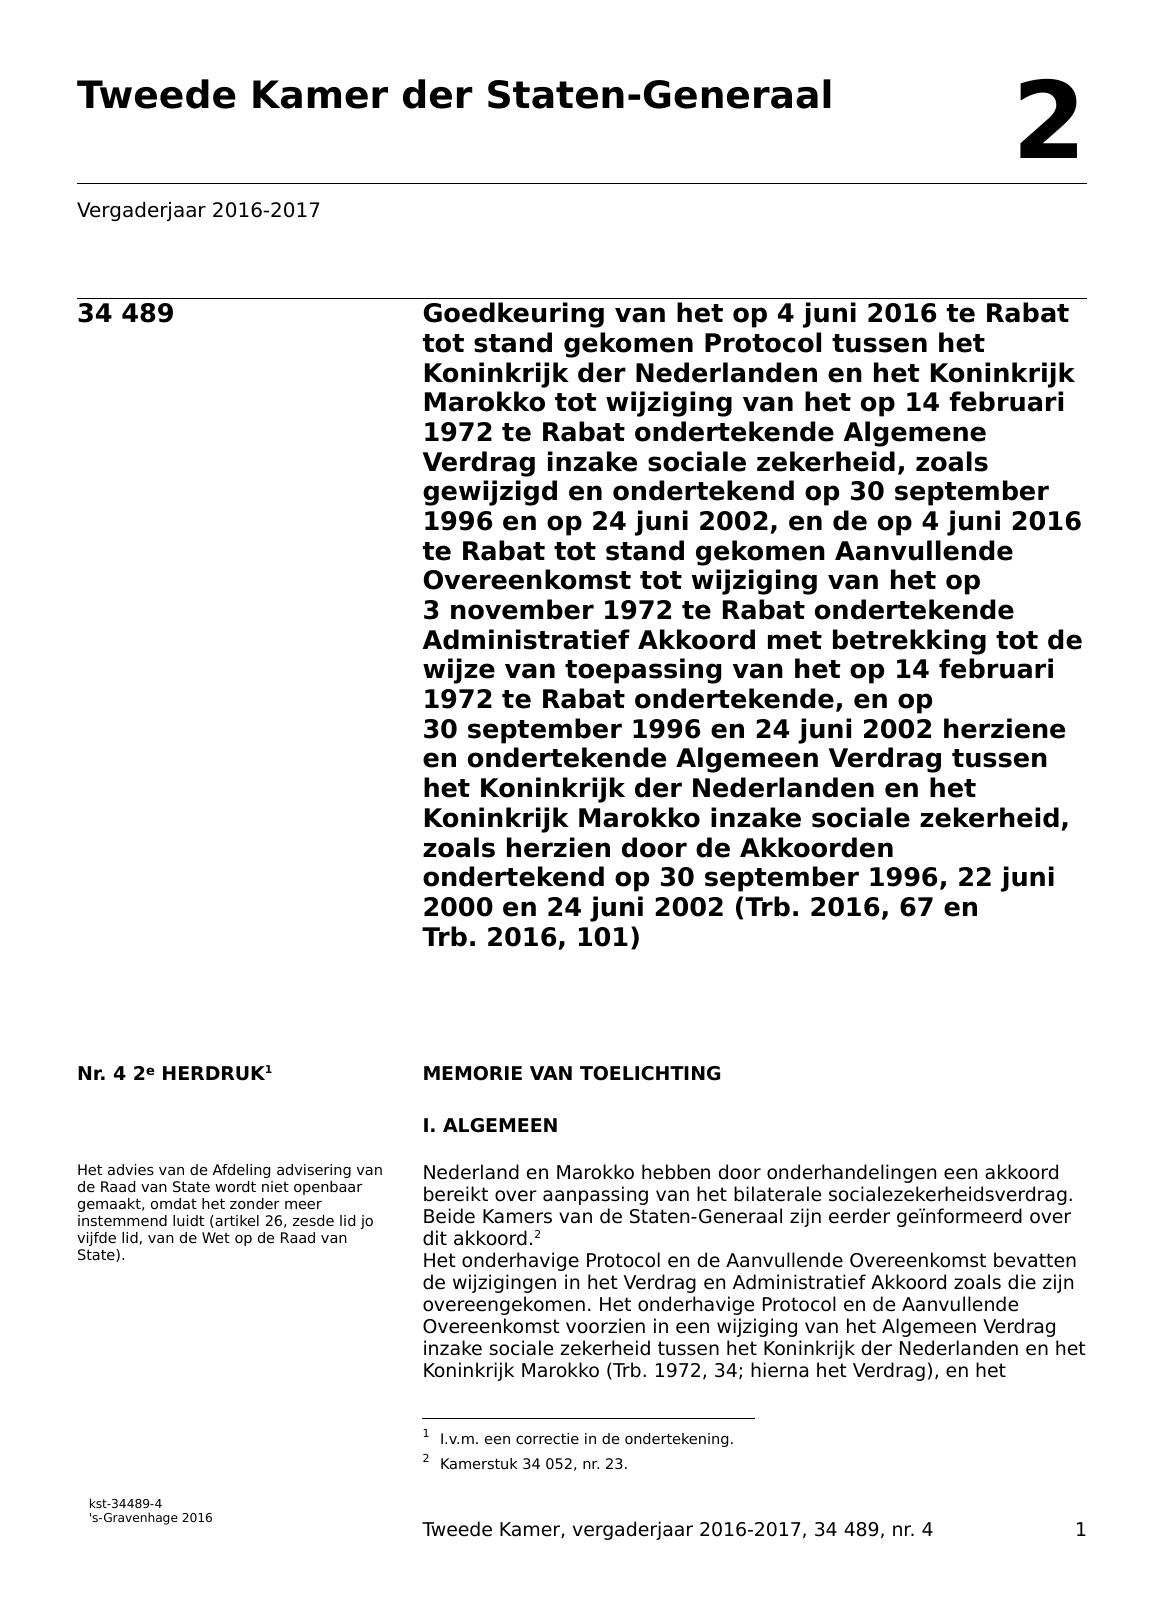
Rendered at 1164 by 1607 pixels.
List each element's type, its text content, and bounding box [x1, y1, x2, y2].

text 's-Gravenhage 2016 [88, 1511, 323, 1525]
text kst-34489-4 [88, 1497, 323, 1511]
text Kamerstuk 34 052, nr. 23. [422, 1452, 1087, 1474]
table_header Tweede Kamer der Staten-Generaal [77, 59, 886, 183]
subtitle I. ALGEMEEN [422, 1115, 1087, 1137]
text Nederland en Marokko hebben door onderhandelingen een akkoord bereikt over aanpassing van het bilaterale socialezekerheidsverdrag. Beide Kamers van de Staten-Generaal zijn eerder geïnformeerd over dit akkoord. [422, 1162, 1087, 1250]
text Het onderhavige Protocol en de Aanvullende Overeenkomst bevatten de wijzigingen in het Verdrag en Administratief Akkoord zoals die zijn overeengekomen. Het onderhavige Protocol en de Aanvullende Overeenkomst voorzien in een wijziging van het Algemeen Verdrag inzake sociale zekerheid tussen het Koninkrijk der Nederlanden en het Koninkrijk Marokko (Trb. 1972, 34; hierna het Verdrag), en het [422, 1250, 1087, 1382]
subtitle 34 489 Goedkeuring van het op 4 juni 2016 te Rabat tot stand gekomen Protocol tussen het Koninkrijk der Nederlanden en het Koninkrijk Marokko tot wijziging van het op 14 februari 1972 te Rabat ondertekende Algemene Verdrag inzake sociale zekerheid, zoals gewijzigd en ondertekend op 30 september 1996 en op 24 juni 2002, en de op 4 juni 2016 te Rabat tot stand gekomen Aanvullende Overeenkomst tot wijziging van het op 3 november 1972 te Rabat ondertekende Administratief Akkoord met betrekking tot de wijze van toepassing van het op 14 februari 1972 te Rabat ondertekende, en op 30 september 1996 en 24 juni 2002 herziene en ondertekende Algemeen Verdrag tussen het Koninkrijk der Nederlanden en het Koninkrijk Marokko inzake sociale zekerheid, zoals herzien door de Akkoorden ondertekend op 30 september 1996, 22 juni 2000 en 24 juni 2002 (Trb. 2016, 67 en Trb. 2016, 101) [77, 299, 1087, 952]
text I.v.m. een correctie in de ondertekening. [422, 1427, 1087, 1449]
subtitle Nr. 4 2e HERDRUK MEMORIE VAN TOELICHTING [77, 1063, 1087, 1085]
table_cell Vergaderjaar 2016-2017 [77, 184, 1087, 298]
text Het advies van de Afdeling advisering van de Raad van State wordt niet openbaar gemaakt, omdat het zonder meer instemmend luidt (artikel 26, zesde lid jo vijfde lid, van de Wet op de Raad van State). [77, 1162, 399, 1263]
table_header 2 [886, 59, 1087, 183]
